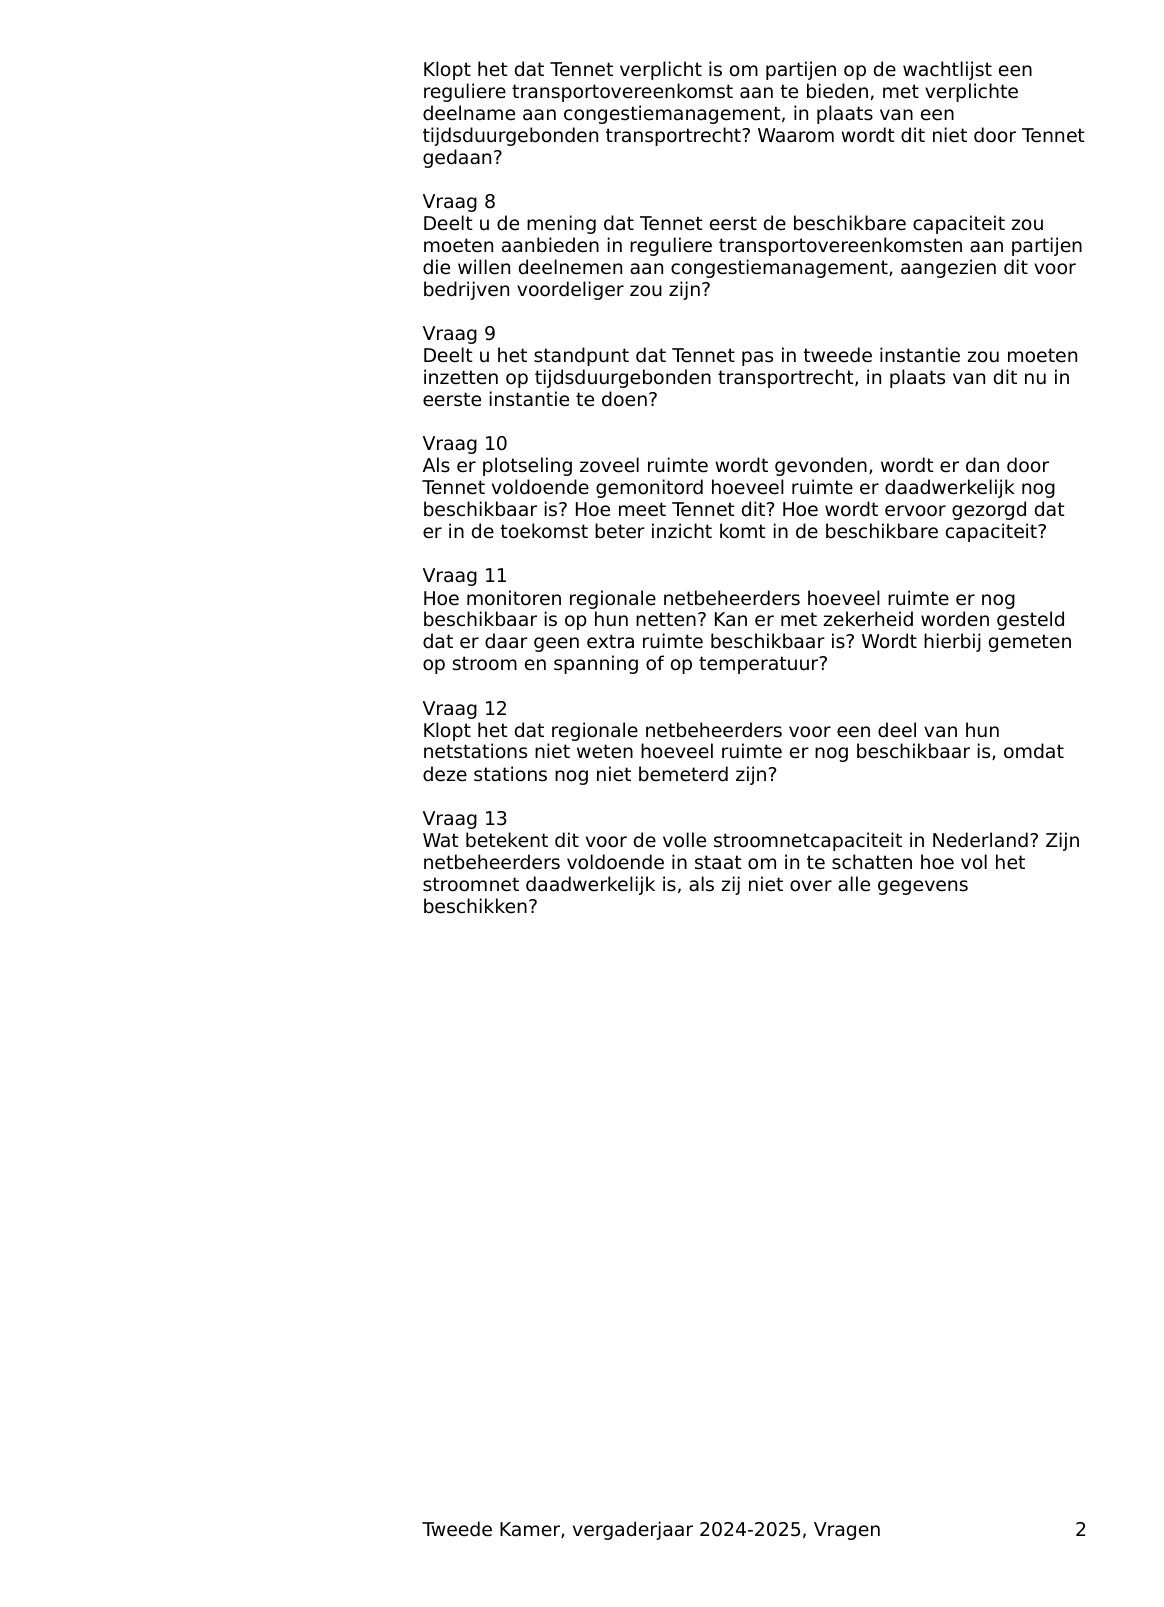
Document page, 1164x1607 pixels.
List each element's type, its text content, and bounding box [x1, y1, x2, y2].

text Deelt u de mening dat Tennet eerst de beschikbare capaciteit zou moeten aanbieden in reguliere transportovereenkomsten aan partijen die willen deelnemen aan congestiemanagement, aangezien dit voor bedrijven voordeliger zou zijn? [422, 213, 1087, 301]
text Wat betekent dit voor de volle stroomnetcapaciteit in Nederland? Zijn netbeheerders voldoende in staat om in te schatten hoe vol het stroomnet daadwerkelijk is, als zij niet over alle gegevens beschikken? [422, 829, 1087, 917]
text Vraag 8 [422, 191, 1087, 213]
text Vraag 9 [422, 323, 1087, 345]
text Vraag 12 [422, 697, 1087, 719]
text Klopt het dat regionale netbeheerders voor een deel van hun netstations niet weten hoeveel ruimte er nog beschikbaar is, omdat deze stations nog niet bemeterd zijn? [422, 719, 1087, 785]
text Hoe monitoren regionale netbeheerders hoeveel ruimte er nog beschikbaar is op hun netten? Kan er met zekerheid worden gesteld dat er daar geen extra ruimte beschikbaar is? Wordt hierbij gemeten op stroom en spanning of op temperatuur? [422, 587, 1087, 675]
text Deelt u het standpunt dat Tennet pas in tweede instantie zou moeten inzetten op tijdsduurgebonden transportrecht, in plaats van dit nu in eerste instantie te doen? [422, 345, 1087, 411]
text Vraag 10 [422, 433, 1087, 455]
text Vraag 13 [422, 808, 1087, 829]
text Klopt het dat Tennet verplicht is om partijen op de wachtlijst een reguliere transportovereenkomst aan te bieden, met verplichte deelname aan congestiemanagement, in plaats van een tijdsduurgebonden transportrecht? Waarom wordt dit niet door Tennet gedaan? [422, 59, 1087, 169]
text Vraag 11 [422, 565, 1087, 587]
text Als er plotseling zoveel ruimte wordt gevonden, wordt er dan door Tennet voldoende gemonitord hoeveel ruimte er daadwerkelijk nog beschikbaar is? Hoe meet Tennet dit? Hoe wordt ervoor gezorgd dat er in de toekomst beter inzicht komt in de beschikbare capaciteit? [422, 455, 1087, 543]
